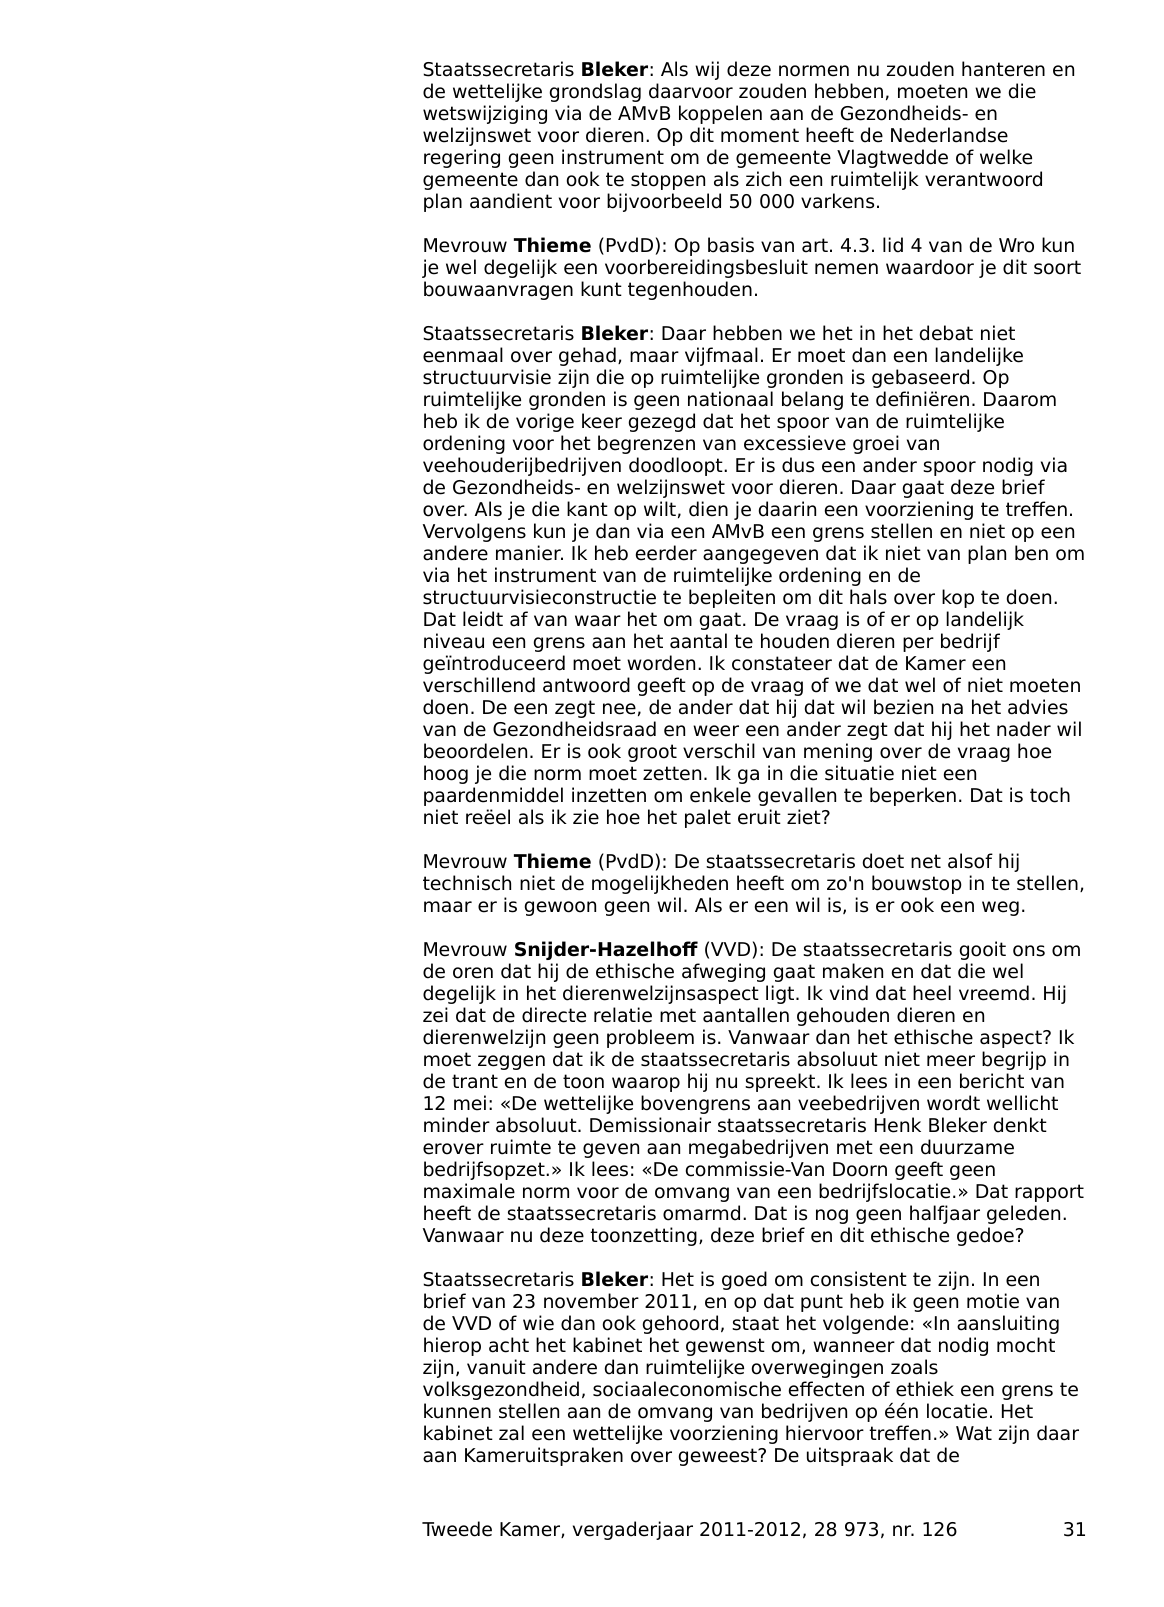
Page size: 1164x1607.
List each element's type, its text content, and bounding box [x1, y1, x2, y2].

text Mevrouw Thieme (PvdD): De staatssecretaris doet net alsof hij technisch niet de mogelijkheden heeft om zo'n bouwstop in te stellen, maar er is gewoon geen wil. Als er een wil is, is er ook een weg. [422, 851, 1087, 917]
text Staatssecretaris Bleker: Daar hebben we het in het debat niet eenmaal over gehad, maar vijfmaal. Er moet dan een landelijke structuurvisie zijn die op ruimtelijke gronden is gebaseerd. Op ruimtelijke gronden is geen nationaal belang te definiëren. Daarom heb ik de vorige keer gezegd dat het spoor van de ruimtelijke ordening voor het begrenzen van excessieve groei van veehouderijbedrijven doodloopt. Er is dus een ander spoor nodig via de Gezondheids- en welzijnswet voor dieren. Daar gaat deze brief over. Als je die kant op wilt, dien je daarin een voorziening te treffen. Vervolgens kun je dan via een AMvB een grens stellen en niet op een andere manier. Ik heb eerder aangegeven dat ik niet van plan ben om via het instrument van de ruimtelijke ordening en de structuurvisieconstructie te bepleiten om dit hals over kop te doen. Dat leidt af van waar het om gaat. De vraag is of er op landelijk niveau een grens aan het aantal te houden dieren per bedrijf geïntroduceerd moet worden. Ik constateer dat de Kamer een verschillend antwoord geeft op de vraag of we dat wel of niet moeten doen. De een zegt nee, de ander dat hij dat wil bezien na het advies van de Gezondheidsraad en weer een ander zegt dat hij het nader wil beoordelen. Er is ook groot verschil van mening over de vraag hoe hoog je die norm moet zetten. Ik ga in die situatie niet een paardenmiddel inzetten om enkele gevallen te beperken. Dat is toch niet reëel als ik zie hoe het palet eruit ziet? [422, 323, 1087, 829]
text Staatssecretaris Bleker: Als wij deze normen nu zouden hanteren en de wettelijke grondslag daarvoor zouden hebben, moeten we die wetswijziging via de AMvB koppelen aan de Gezondheids- en welzijnswet voor dieren. Op dit moment heeft de Nederlandse regering geen instrument om de gemeente Vlagtwedde of welke gemeente dan ook te stoppen als zich een ruimtelijk verantwoord plan aandient voor bijvoorbeeld 50 000 varkens. [422, 59, 1087, 213]
text Staatssecretaris Bleker: Het is goed om consistent te zijn. In een brief van 23 november 2011, en op dat punt heb ik geen motie van de VVD of wie dan ook gehoord, staat het volgende: «In aansluiting hierop acht het kabinet het gewenst om, wanneer dat nodig mocht zijn, vanuit andere dan ruimtelijke overwegingen zoals volksgezondheid, sociaaleconomische effecten of ethiek een grens te kunnen stellen aan de omvang van bedrijven op één locatie. Het kabinet zal een wettelijke voorziening hiervoor treffen.» Wat zijn daar aan Kameruitspraken over geweest? De uitspraak dat de [422, 1269, 1087, 1467]
text Mevrouw Snijder-Hazelhoff (VVD): De staatssecretaris gooit ons om de oren dat hij de ethische afweging gaat maken en dat die wel degelijk in het dierenwelzijnsaspect ligt. Ik vind dat heel vreemd. Hij zei dat de directe relatie met aantallen gehouden dieren en dierenwelzijn geen probleem is. Vanwaar dan het ethische aspect? Ik moet zeggen dat ik de staatssecretaris absoluut niet meer begrijp in de trant en de toon waarop hij nu spreekt. Ik lees in een bericht van 12 mei: «De wettelijke bovengrens aan veebedrijven wordt wellicht minder absoluut. Demissionair staatssecretaris Henk Bleker denkt erover ruimte te geven aan megabedrijven met een duurzame bedrijfsopzet.» Ik lees: «De commissie-Van Doorn geeft geen maximale norm voor de omvang van een bedrijfslocatie.» Dat rapport heeft de staatssecretaris omarmd. Dat is nog geen halfjaar geleden. Vanwaar nu deze toonzetting, deze brief en dit ethische gedoe? [422, 939, 1087, 1247]
text Mevrouw Thieme (PvdD): Op basis van art. 4.3. lid 4 van de Wro kun je wel degelijk een voorbereidingsbesluit nemen waardoor je dit soort bouwaanvragen kunt tegenhouden. [422, 235, 1087, 301]
